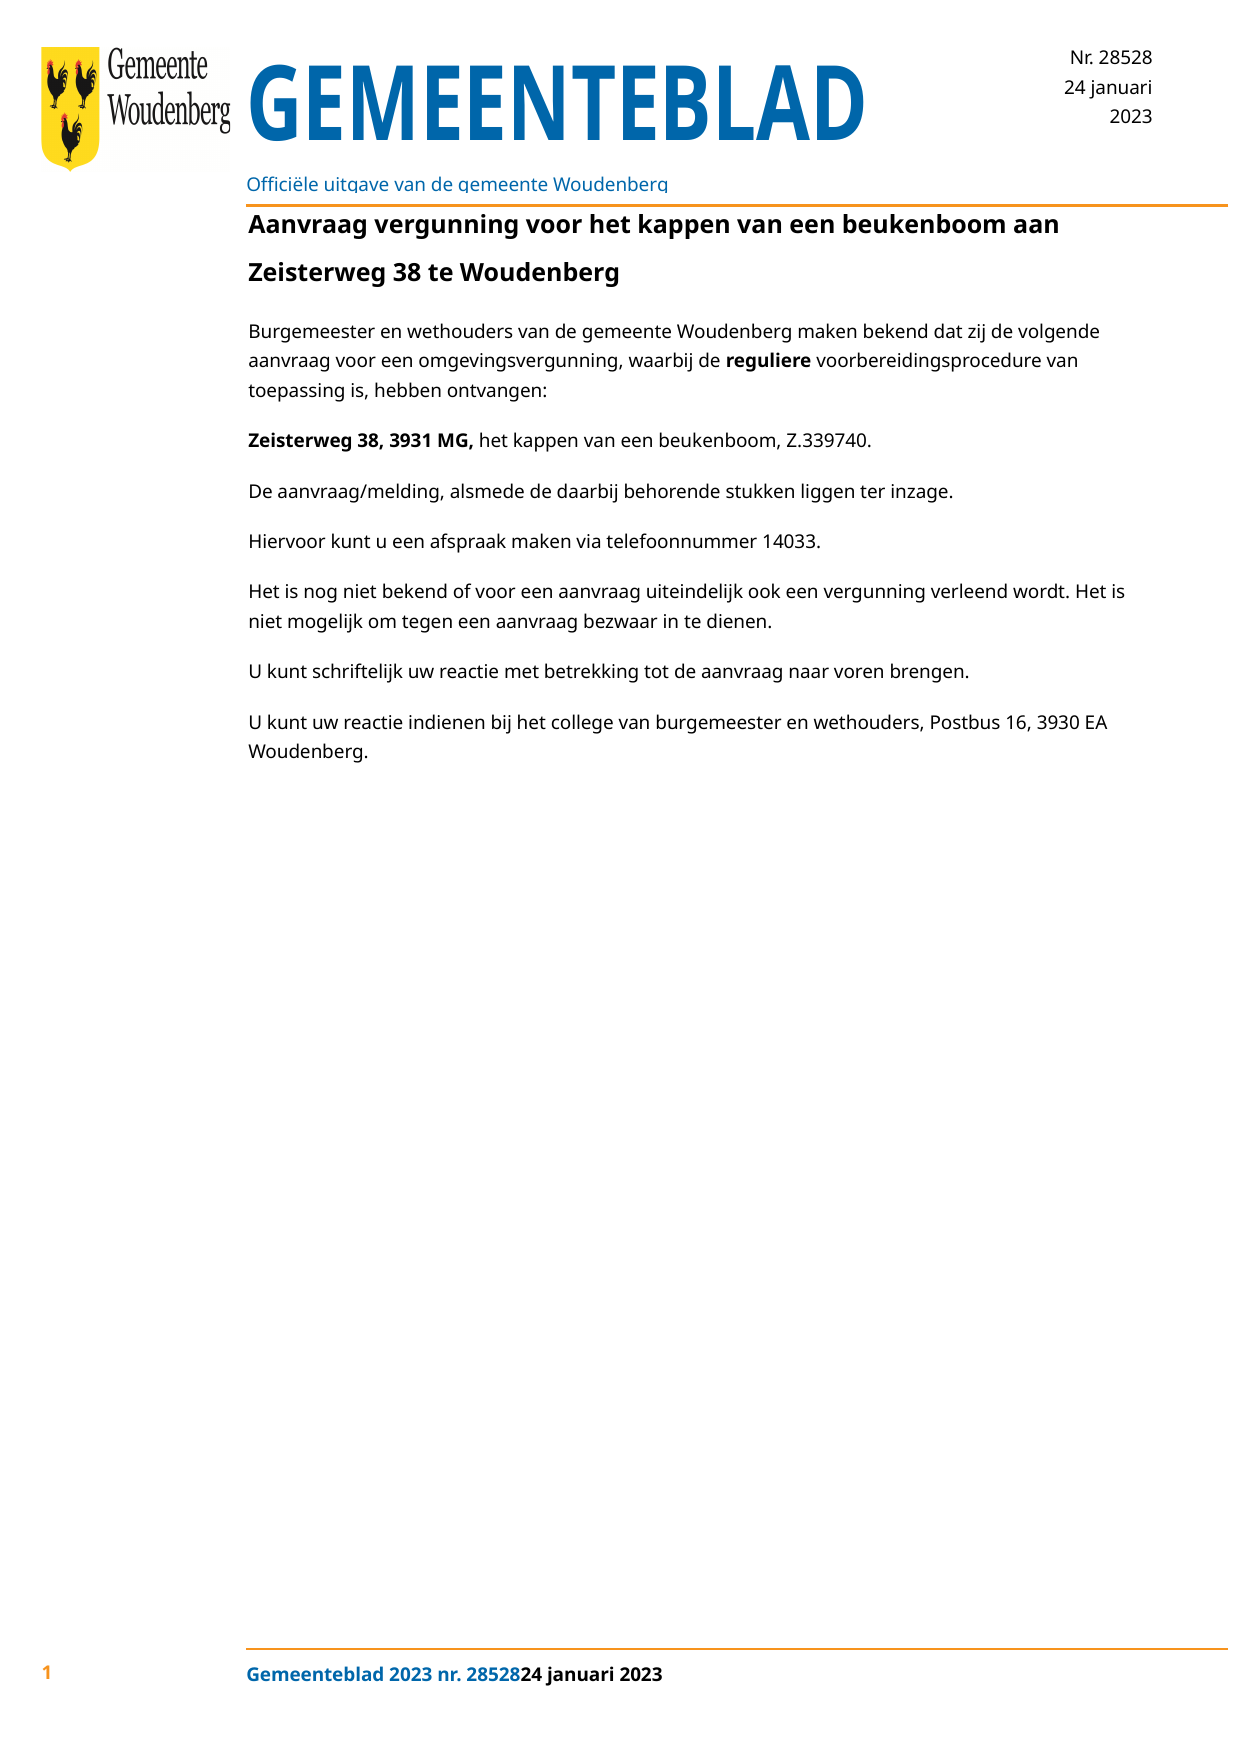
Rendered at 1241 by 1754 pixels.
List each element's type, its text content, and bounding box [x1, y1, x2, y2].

text Burgemeester en wethouders van de gemeente Woudenberg maken bekend dat zij de volgende aanvraag voor een omgevingsvergunning, waarbij de reguliere voorbereidingsprocedure van toepassing is, hebben ontvangen: [248, 318, 1152, 403]
text Zeisterweg 38, 3931 MG, het kappen van een beukenboom, Z.339740. [248, 427, 1152, 453]
text Het is nog niet bekend of voor een aanvraag uiteindelijk ook een vergunning verleend wordt. Het is niet mogelijk om tegen een aanvraag bezwaar in te dienen. [248, 579, 1152, 634]
picture [41, 47, 231, 172]
text U kunt schriftelijk uw reactie met betrekking tot de aanvraag naar voren brengen. [248, 659, 1152, 684]
text Hiervoor kunt u een afspraak maken via telefoonnummer 14033. [248, 528, 1152, 554]
text Aanvraag vergunning voor het kappen van een beukenboom aan Zeisterweg 38 te Woudenberg [248, 207, 1152, 288]
text De aanvraag/melding, alsmede de daarbij behorende stukken liggen ter inzage. [248, 478, 1152, 504]
text U kunt uw reactie indienen bij het college van burgemeester en wethouders, Postbus 16, 3930 EA Woudenberg. [248, 709, 1152, 764]
